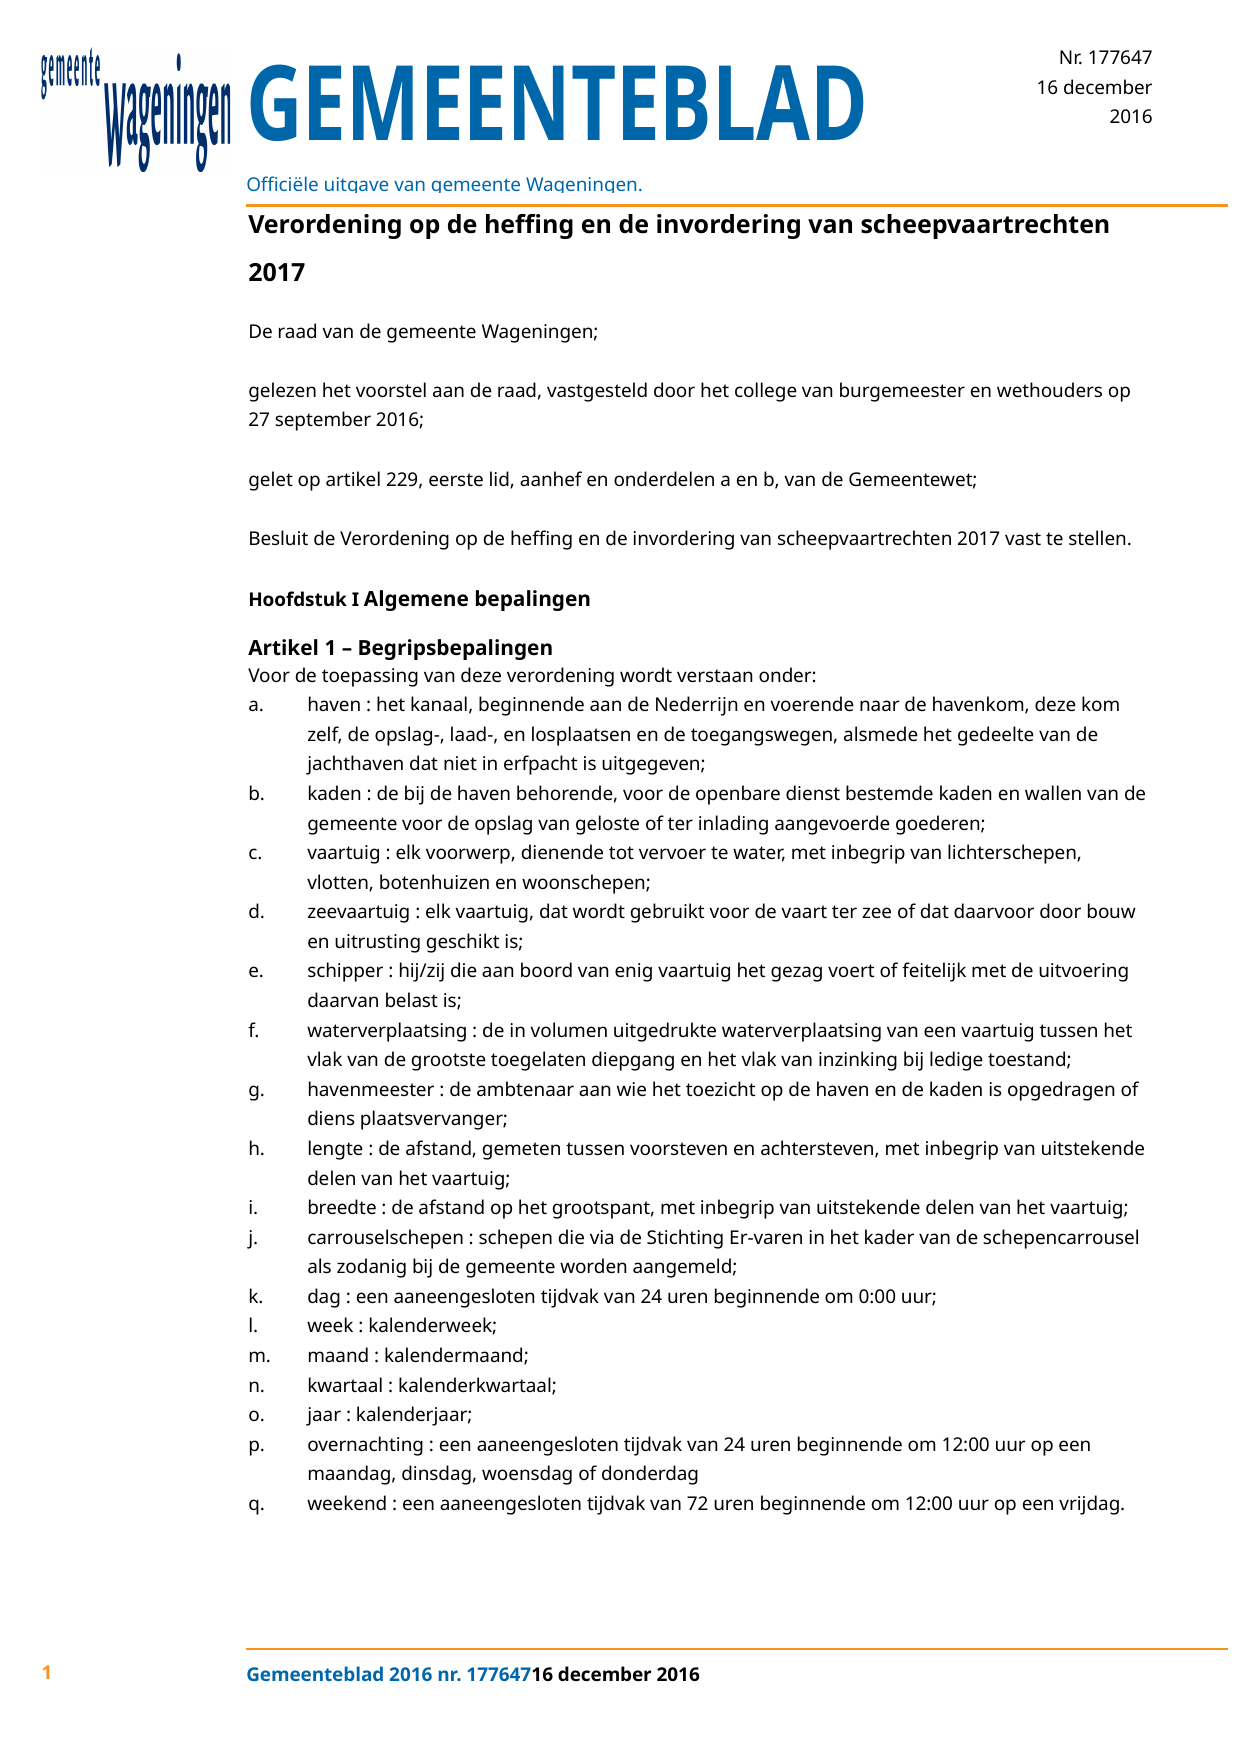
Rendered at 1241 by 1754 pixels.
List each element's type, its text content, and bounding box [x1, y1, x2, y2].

list carrouselschepen : schepen die via de Stichting Er-varen in het kader van de schepencarrousel als zodanig bij de gemeente worden aangemeld; [248, 1224, 1152, 1279]
list havenmeester : de ambtenaar aan wie het toezicht op de haven en de kaden is opgedragen of diens plaatsvervanger; [248, 1076, 1152, 1131]
text Artikel 1 – Begripsbepalingen [248, 633, 1152, 662]
text gelet op artikel 229, eerste lid, aanhef en onderdelen a en b, van de Gemeentewet; [248, 466, 1152, 492]
list maand : kalendermaand; [248, 1342, 1152, 1368]
text gelezen het voorstel aan de raad, vastgesteld door het college van burgemeester en wethouders op 27 september 2016; [248, 377, 1152, 432]
list kwartaal : kalenderkwartaal; [248, 1372, 1152, 1398]
list kaden : de bij de haven behorende, voor de openbare dienst bestemde kaden en wallen van de gemeente voor de opslag van geloste of ter inlading aangevoerde goederen; [248, 780, 1152, 836]
list dag : een aaneengesloten tijdvak van 24 uren beginnende om 0:00 uur; [248, 1283, 1152, 1309]
picture [41, 47, 231, 172]
text Hoofdstuk I Algemene bepalingen [248, 584, 1152, 613]
list vaartuig : elk voorwerp, dienende tot vervoer te water, met inbegrip van lichterschepen, vlotten, botenhuizen en woonschepen; [248, 839, 1152, 895]
text Voor de toepassing van deze verordening wordt verstaan onder: [248, 662, 1152, 688]
text Besluit de Verordening op de heffing en de invordering van scheepvaartrechten 2017 vast te stellen. [248, 525, 1152, 551]
list jaar : kalenderjaar; [248, 1401, 1152, 1427]
list lengte : de afstand, gemeten tussen voorsteven en achtersteven, met inbegrip van uitstekende delen van het vaartuig; [248, 1135, 1152, 1191]
text De raad van de gemeente Wageningen; [248, 318, 1152, 344]
list week : kalenderweek; [248, 1313, 1152, 1338]
list schipper : hij/zij die aan boord van enig vaartuig het gezag voert of feitelijk met de uitvoering daarvan belast is; [248, 958, 1152, 1013]
list haven : het kanaal, beginnende aan de Nederrijn en voerende naar de havenkom, deze kom zelf, de opslag-, laad-, en losplaatsen en de toegangswegen, alsmede het gedeelte van de jachthaven dat niet in erfpacht is uitgegeven; [248, 691, 1152, 776]
list zeevaartuig : elk vaartuig, dat wordt gebruikt voor de vaart ter zee of dat daarvoor door bouw en uitrusting geschikt is; [248, 898, 1152, 954]
list waterverplaatsing : de in volumen uitgedrukte waterverplaatsing van een vaartuig tussen het vlak van de grootste toegelaten diepgang en het vlak van inzinking bij ledige toestand; [248, 1017, 1152, 1072]
list overnachting : een aaneengesloten tijdvak van 24 uren beginnende om 12:00 uur op een maandag, dinsdag, woensdag of donderdag [248, 1431, 1152, 1486]
list weekend : een aaneengesloten tijdvak van 72 uren beginnende om 12:00 uur op een vrijdag. [248, 1490, 1152, 1516]
text Verordening op de heffing en de invordering van scheepvaartrechten 2017 [248, 207, 1152, 288]
list breedte : de afstand op het grootspant, met inbegrip van uitstekende delen van het vaartuig; [248, 1194, 1152, 1220]
